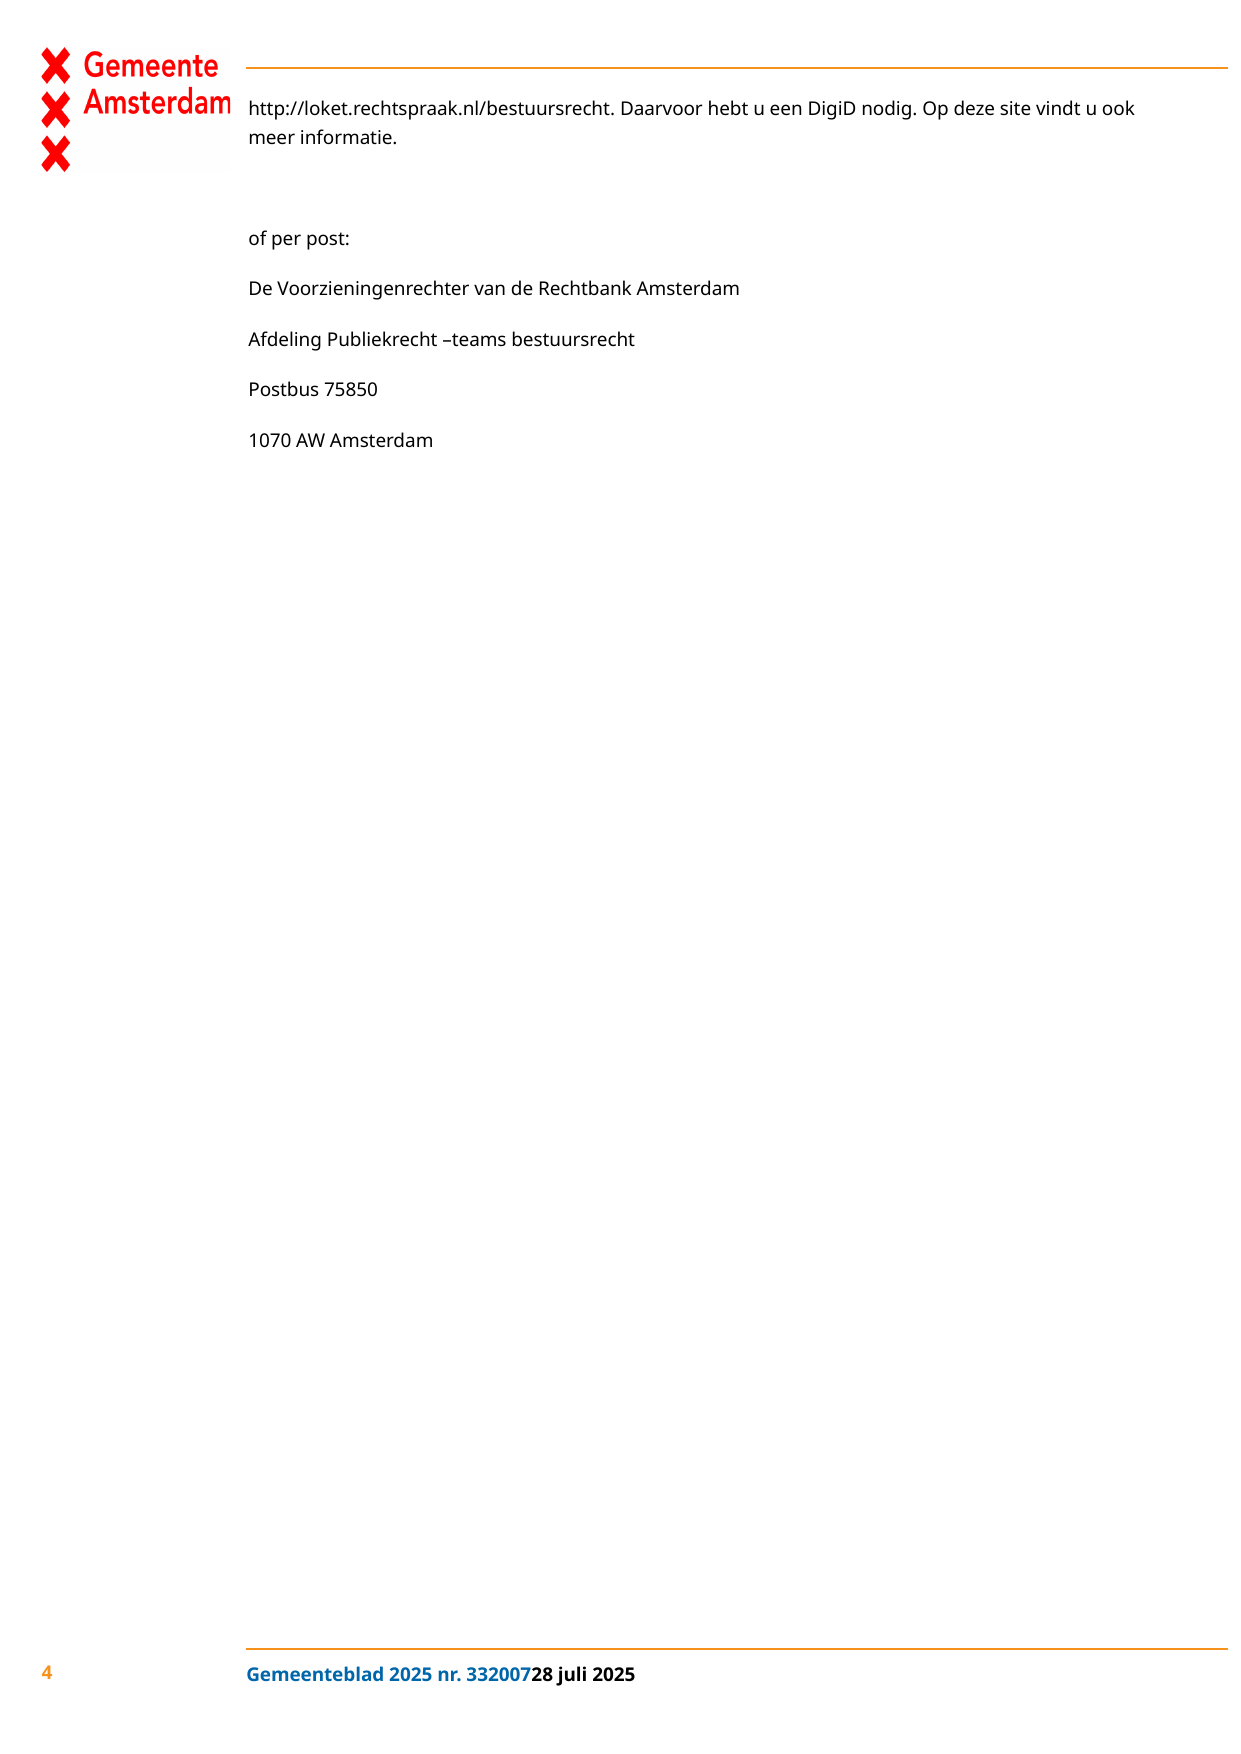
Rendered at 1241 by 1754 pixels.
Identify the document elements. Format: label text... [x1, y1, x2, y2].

text http://loket.rechtspraak.nl/bestuursrecht. Daarvoor hebt u een DigiD nodig. Op deze site vindt u ook meer informatie. [248, 95, 1152, 150]
text Afdeling Publiekrecht –teams bestuursrecht [248, 326, 1152, 352]
picture [41, 47, 231, 172]
text 1070 AW Amsterdam [248, 427, 1152, 453]
text Postbus 75850 [248, 376, 1152, 402]
text of per post: [248, 225, 1152, 251]
text De Voorzieningenrechter van de Rechtbank Amsterdam [248, 276, 1152, 301]
